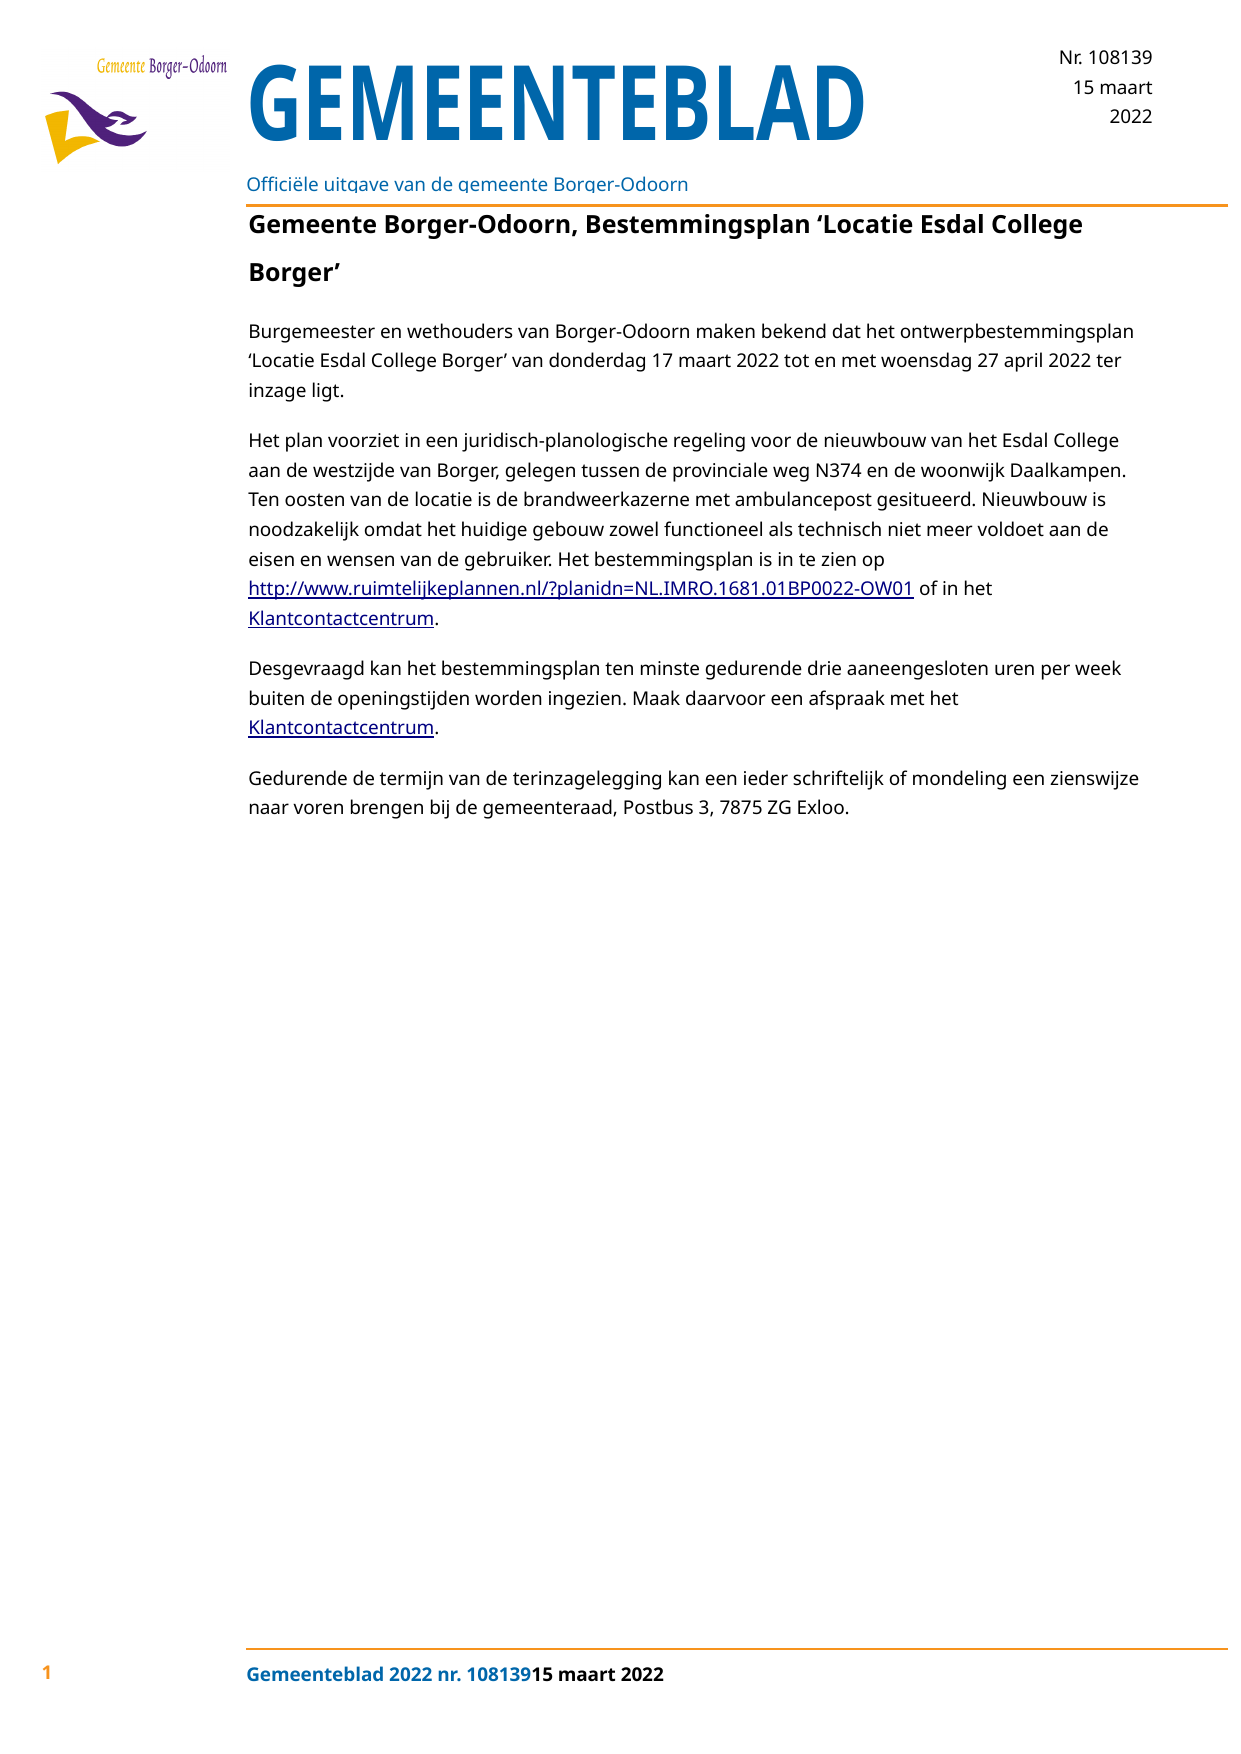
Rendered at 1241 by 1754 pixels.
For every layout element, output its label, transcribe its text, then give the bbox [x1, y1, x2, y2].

text Gemeente Borger-Odoorn, Bestemmingsplan ‘Locatie Esdal College Borger’ [248, 207, 1152, 288]
text Het plan voorziet in een juridisch-planologische regeling voor de nieuwbouw van het Esdal College aan de westzijde van Borger, gelegen tussen de provinciale weg N374 en de woonwijk Daalkampen. Ten oosten van de locatie is de brandweerkazerne met ambulancepost gesitueerd. Nieuwbouw is noodzakelijk omdat het huidige gebouw zowel functioneel als technisch niet meer voldoet aan de eisen en wensen van de gebruiker. Het bestemmingsplan is in te zien op http://www.ruimtelijkeplannen.nl/?planidn=NL.IMRO.1681.01BP0022-OW01 of in het Klantcontactcentrum. [248, 427, 1152, 631]
text Burgemeester en wethouders van Borger-Odoorn maken bekend dat het ontwerpbestemmingsplan ‘Locatie Esdal College Borger’ van donderdag 17 maart 2022 tot en met woensdag 27 april 2022 ter inzage ligt. [248, 318, 1152, 403]
text Gedurende de termijn van de terinzagelegging kan een ieder schriftelijk of mondeling een zienswijze naar voren brengen bij de gemeenteraad, Postbus 3, 7875 ZG Exloo. [248, 765, 1152, 820]
picture [41, 47, 231, 172]
text Desgevraagd kan het bestemmingsplan ten minste gedurende drie aaneengesloten uren per week buiten de openingstijden worden ingezien. Maak daarvoor een afspraak met het Klantcontactcentrum. [248, 655, 1152, 740]
